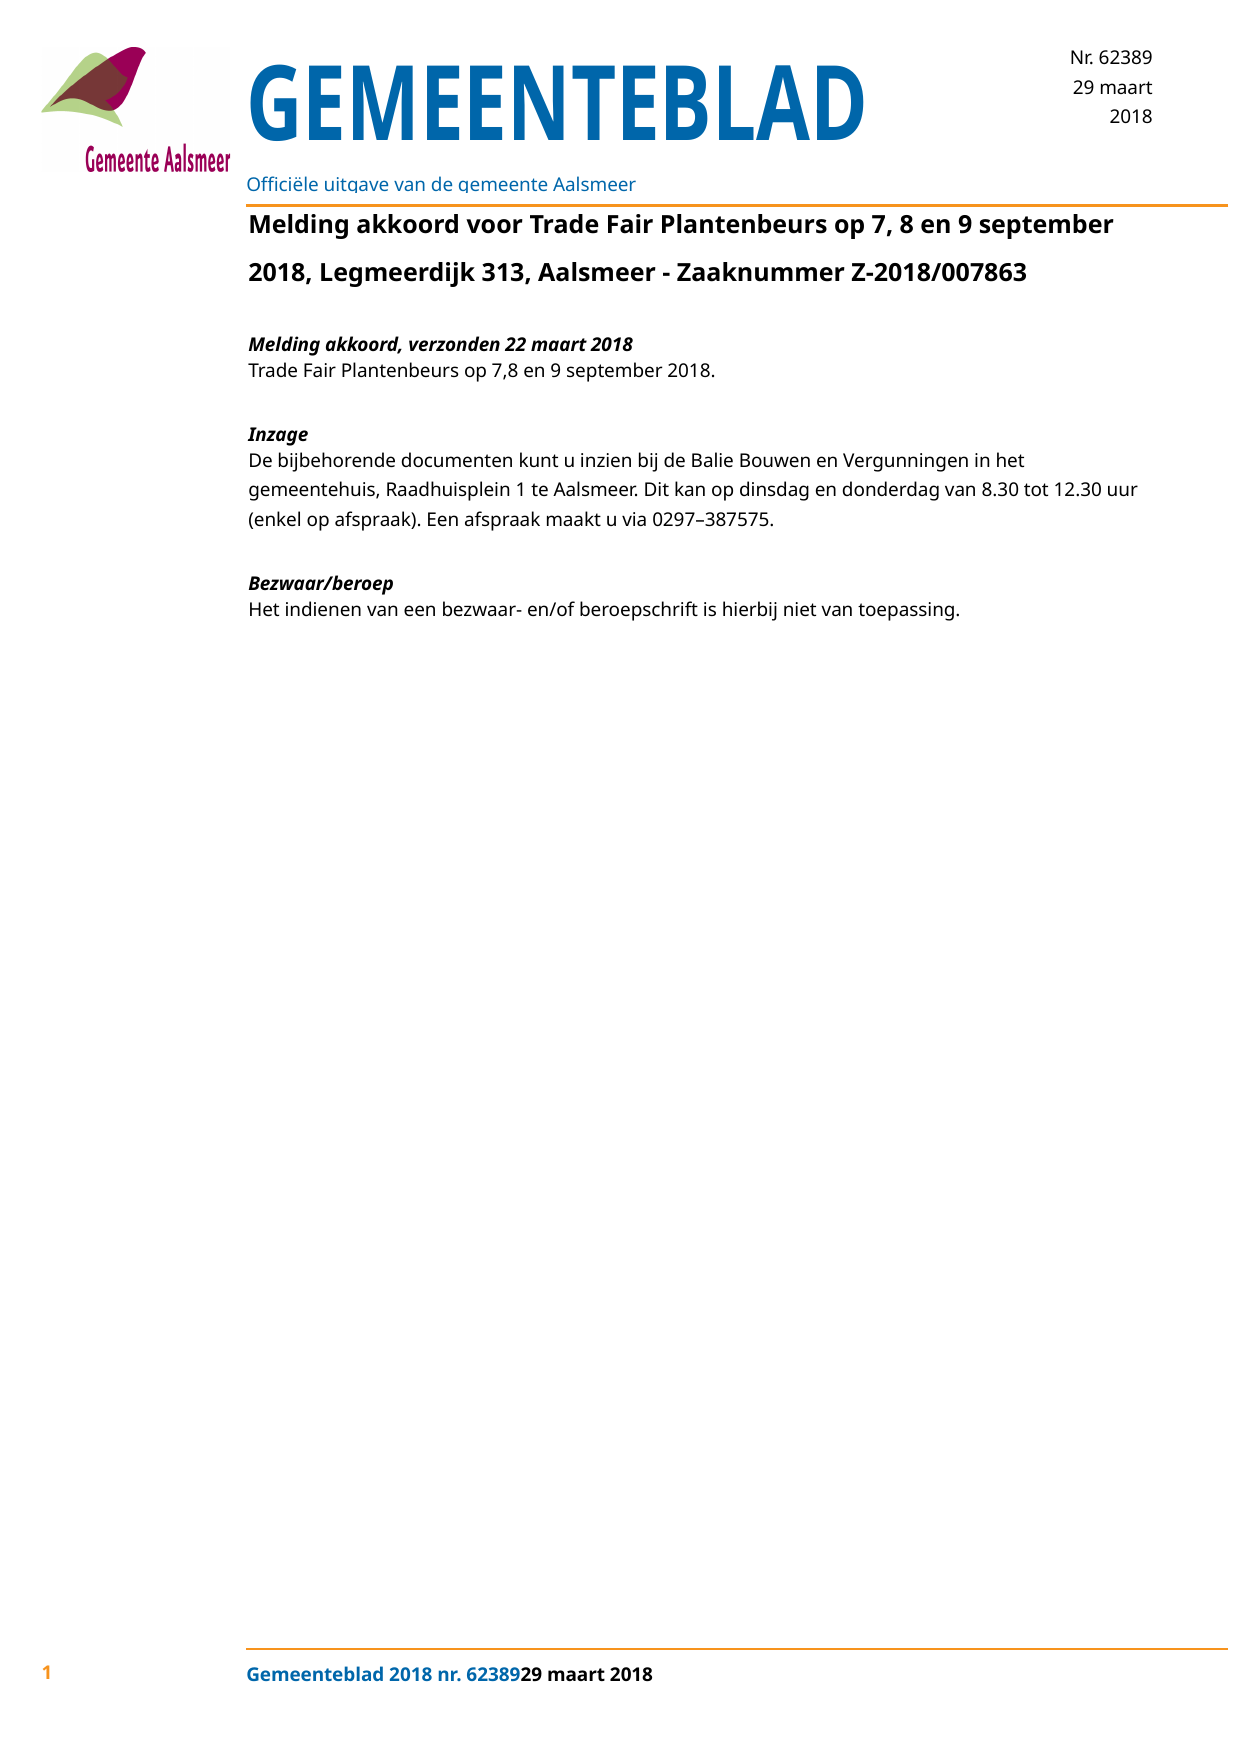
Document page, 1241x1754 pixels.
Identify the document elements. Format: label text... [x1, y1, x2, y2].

text Bezwaar/beroep [248, 570, 1152, 596]
text Trade Fair Plantenbeurs op 7,8 en 9 september 2018. [248, 357, 1152, 383]
picture [41, 47, 231, 172]
text Het indienen van een bezwaar- en/of beroepschrift is hierbij niet van toepassing. [248, 596, 1152, 621]
text Melding akkoord, verzonden 22 maart 2018 [248, 331, 1152, 357]
text Melding akkoord voor Trade Fair Plantenbeurs op 7, 8 en 9 september 2018, Legmeerdijk 313, Aalsmeer - Zaaknummer Z-2018/007863 [248, 207, 1152, 288]
text Inzage [248, 421, 1152, 447]
text De bijbehorende documenten kunt u inzien bij de Balie Bouwen en Vergunningen in het gemeentehuis, Raadhuisplein 1 te Aalsmeer. Dit kan op dinsdag en donderdag van 8.30 tot 12.30 uur (enkel op afspraak). Een afspraak maakt u via 0297–387575. [248, 447, 1152, 532]
